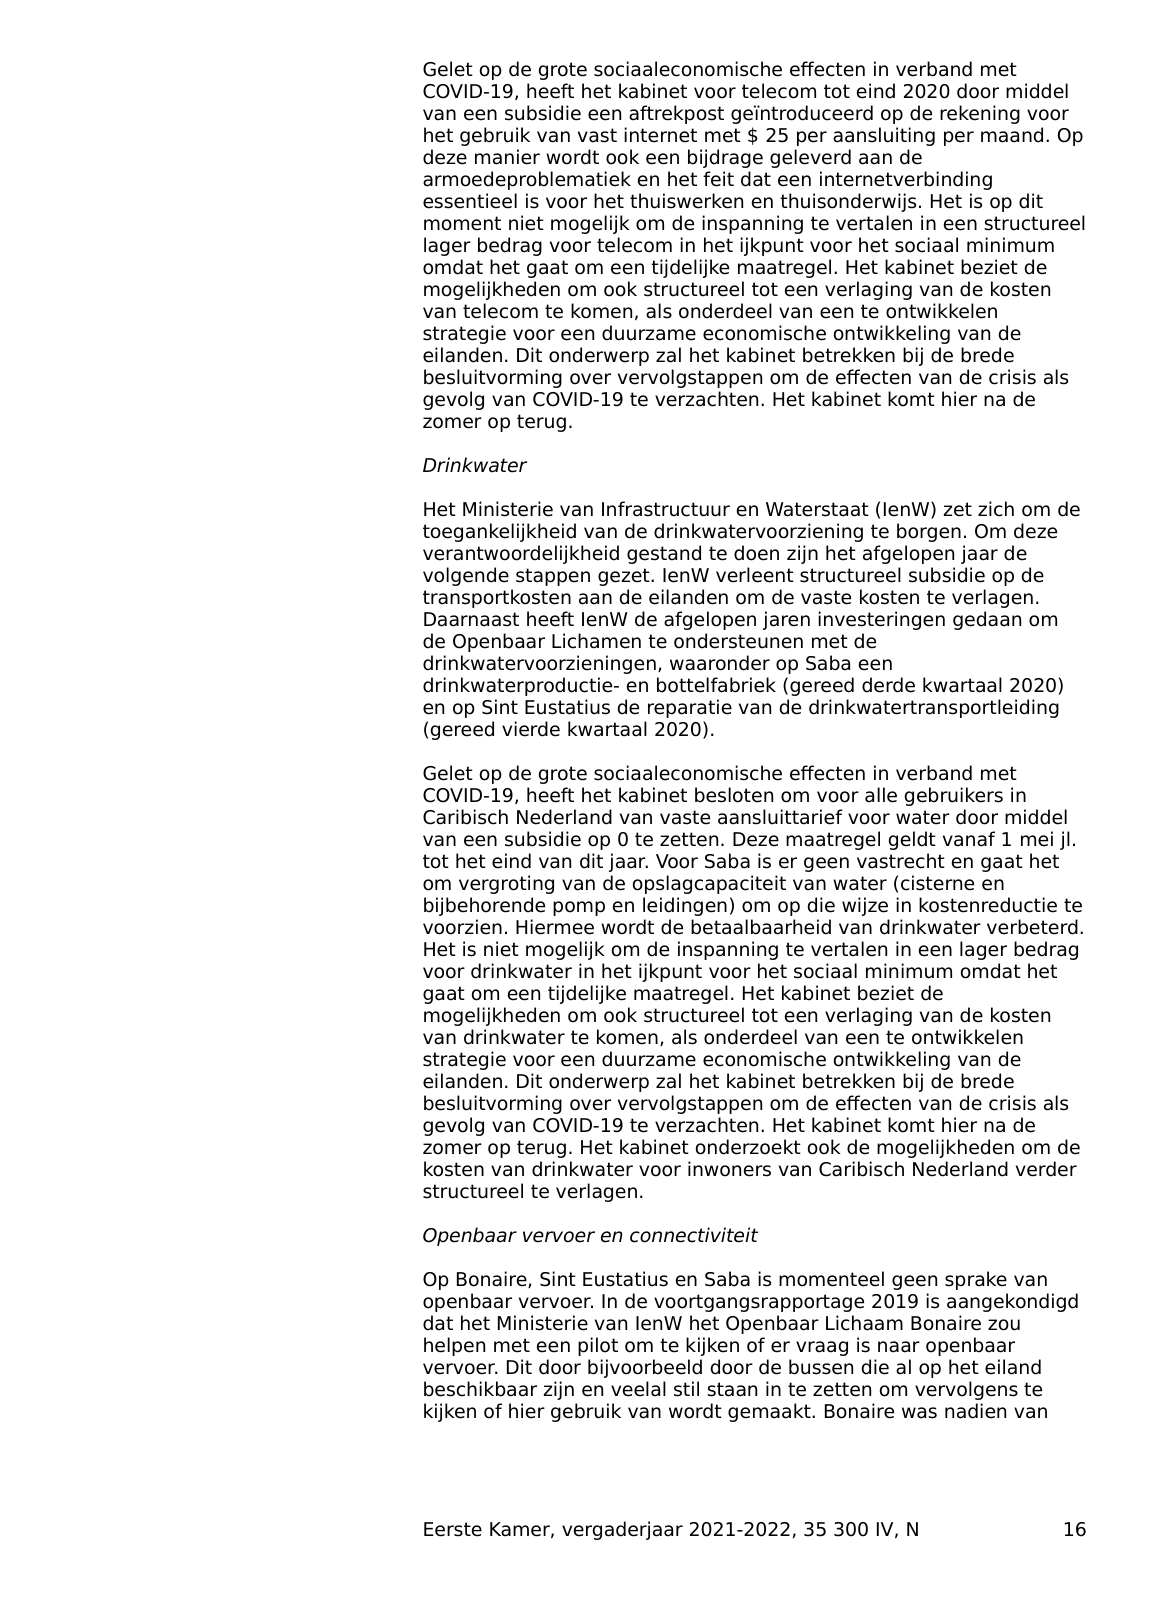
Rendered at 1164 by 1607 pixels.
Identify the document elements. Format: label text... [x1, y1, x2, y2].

text Op Bonaire, Sint Eustatius en Saba is momenteel geen sprake van openbaar vervoer. In de voortgangsrapportage 2019 is aangekondigd dat het Ministerie van IenW het Openbaar Lichaam Bonaire zou helpen met een pilot om te kijken of er vraag is naar openbaar vervoer. Dit door bijvoorbeeld door de bussen die al op het eiland beschikbaar zijn en veelal stil staan in te zetten om vervolgens te kijken of hier gebruik van wordt gemaakt. Bonaire was nadien van [422, 1269, 1087, 1423]
subtitle Openbaar vervoer en connectiviteit [422, 1225, 1087, 1247]
text Het Ministerie van Infrastructuur en Waterstaat (IenW) zet zich om de toegankelijkheid van de drinkwatervoorziening te borgen. Om deze verantwoordelijkheid gestand te doen zijn het afgelopen jaar de volgende stappen gezet. IenW verleent structureel subsidie op de transportkosten aan de eilanden om de vaste kosten te verlagen. Daarnaast heeft IenW de afgelopen jaren investeringen gedaan om de Openbaar Lichamen te ondersteunen met de drinkwatervoorzieningen, waaronder op Saba een drinkwaterproductie- en bottelfabriek (gereed derde kwartaal 2020) en op Sint Eustatius de reparatie van de drinkwatertransportleiding (gereed vierde kwartaal 2020). [422, 499, 1087, 741]
text Gelet op de grote sociaaleconomische effecten in verband met COVID-19, heeft het kabinet besloten om voor alle gebruikers in Caribisch Nederland van vaste aansluittarief voor water door middel van een subsidie op 0 te zetten. Deze maatregel geldt vanaf 1 mei jl. tot het eind van dit jaar. Voor Saba is er geen vastrecht en gaat het om vergroting van de opslagcapaciteit van water (cisterne en bijbehorende pomp en leidingen) om op die wijze in kostenreductie te voorzien. Hiermee wordt de betaalbaarheid van drinkwater verbeterd. Het is niet mogelijk om de inspanning te vertalen in een lager bedrag voor drinkwater in het ijkpunt voor het sociaal minimum omdat het gaat om een tijdelijke maatregel. Het kabinet beziet de mogelijkheden om ook structureel tot een verlaging van de kosten van drinkwater te komen, als onderdeel van een te ontwikkelen strategie voor een duurzame economische ontwikkeling van de eilanden. Dit onderwerp zal het kabinet betrekken bij de brede besluitvorming over vervolgstappen om de effecten van de crisis als gevolg van COVID-19 te verzachten. Het kabinet komt hier na de zomer op terug. Het kabinet onderzoekt ook de mogelijkheden om de kosten van drinkwater voor inwoners van Caribisch Nederland verder structureel te verlagen. [422, 763, 1087, 1203]
text Gelet op de grote sociaaleconomische effecten in verband met COVID-19, heeft het kabinet voor telecom tot eind 2020 door middel van een subsidie een aftrekpost geïntroduceerd op de rekening voor het gebruik van vast internet met $ 25 per aansluiting per maand. Op deze manier wordt ook een bijdrage geleverd aan de armoedeproblematiek en het feit dat een internetverbinding essentieel is voor het thuiswerken en thuisonderwijs. Het is op dit moment niet mogelijk om de inspanning te vertalen in een structureel lager bedrag voor telecom in het ijkpunt voor het sociaal minimum omdat het gaat om een tijdelijke maatregel. Het kabinet beziet de mogelijkheden om ook structureel tot een verlaging van de kosten van telecom te komen, als onderdeel van een te ontwikkelen strategie voor een duurzame economische ontwikkeling van de eilanden. Dit onderwerp zal het kabinet betrekken bij de brede besluitvorming over vervolgstappen om de effecten van de crisis als gevolg van COVID-19 te verzachten. Het kabinet komt hier na de zomer op terug. [422, 59, 1087, 433]
subtitle Drinkwater [422, 455, 1087, 477]
